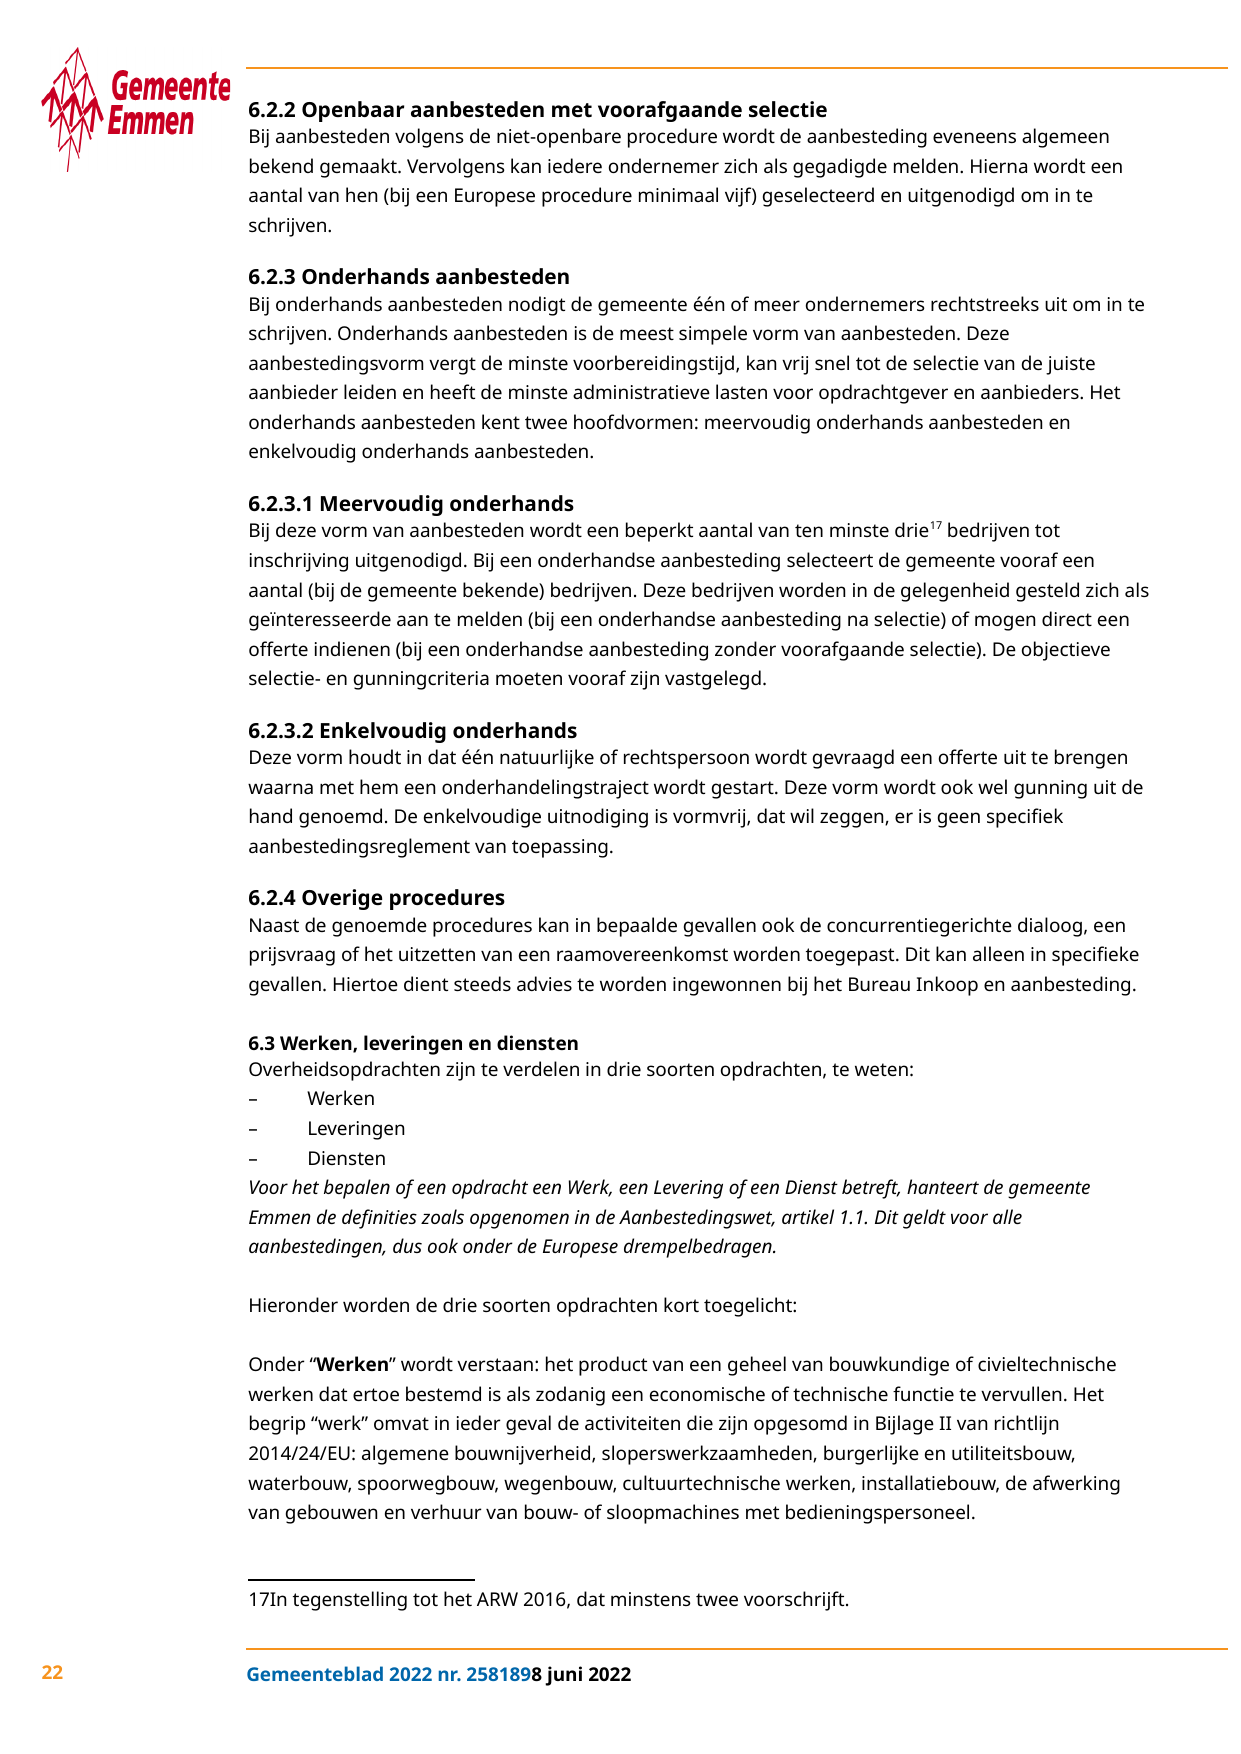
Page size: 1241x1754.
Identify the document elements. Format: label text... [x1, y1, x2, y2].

list Diensten [248, 1145, 1152, 1171]
list Werken [248, 1086, 1152, 1111]
text 6.2.3 Onderhands aanbesteden [248, 262, 1152, 291]
text Deze vorm houdt in dat één natuurlijke of rechtspersoon wordt gevraagd een offerte uit te brengen waarna met hem een onderhandelingstraject wordt gestart. Deze vorm wordt ook wel gunning uit de hand genoemd. De enkelvoudige uitnodiging is vormvrij, dat wil zeggen, er is geen specifiek aanbestedingsreglement van toepassing. [248, 744, 1152, 859]
text Overheidsopdrachten zijn te verdelen in drie soorten opdrachten, te weten: [248, 1056, 1152, 1082]
text In tegenstelling tot het ARW 2016, dat minstens twee voorschrijft. [248, 1586, 1152, 1612]
text Onder “Werken” wordt verstaan: het product van een geheel van bouwkundige of civieltechnische werken dat ertoe bestemd is als zodanig een economische of technische functie te vervullen. Het begrip “werk” omvat in ieder geval de activiteiten die zijn opgesomd in Bijlage II van richtlijn 2014/24/EU: algemene bouwnijverheid, sloperswerkzaamheden, burgerlijke en utiliteitsbouw, waterbouw, spoorwegbouw, wegenbouw, cultuurtechnische werken, installatiebouw, de afwerking van gebouwen en verhuur van bouw- of sloopmachines met bedieningspersoneel. [248, 1351, 1152, 1525]
list Leveringen [248, 1115, 1152, 1141]
text 6.2.3.1 Meervoudig onderhands [248, 489, 1152, 518]
text Bij onderhands aanbesteden nodigt de gemeente één of meer ondernemers rechtstreeks uit om in te schrijven. Onderhands aanbesteden is de meest simpele vorm van aanbesteden. Deze aanbestedingsvorm vergt de minste voorbereidingstijd, kan vrij snel tot de selectie van de juiste aanbieder leiden en heeft de minste administratieve lasten voor opdrachtgever en aanbieders. Het onderhands aanbesteden kent twee hoofdvormen: meervoudig onderhands aanbesteden en enkelvoudig onderhands aanbesteden. [248, 291, 1152, 464]
text Bij aanbesteden volgens de niet-openbare procedure wordt de aanbesteding eveneens algemeen bekend gemaakt. Vervolgens kan iedere ondernemer zich als gegadigde melden. Hierna wordt een aantal van hen (bij een Europese procedure minimaal vijf) geselecteerd en uitgenodigd om in te schrijven. [248, 123, 1152, 238]
text 6.2.4 Overige procedures [248, 883, 1152, 912]
text Hieronder worden de drie soorten opdrachten kort toegelicht: [248, 1292, 1152, 1318]
picture [41, 47, 231, 172]
text Naast de genoemde procedures kan in bepaalde gevallen ook de concurrentiegerichte dialoog, een prijsvraag of het uitzetten van een raamovereenkomst worden toegepast. Dit kan alleen in specifieke gevallen. Hiertoe dient steeds advies te worden ingewonnen bij het Bureau Inkoop en aanbesteding. [248, 912, 1152, 997]
text 6.2.2 Openbaar aanbesteden met voorafgaande selectie [248, 95, 1152, 123]
text 6.3 Werken, leveringen en diensten [248, 1030, 1152, 1056]
text Bij deze vorm van aanbesteden wordt een beperkt aantal van ten minste drie bedrijven tot inschrijving uitgenodigd. Bij een onderhandse aanbesteding selecteert de gemeente vooraf een aantal (bij de gemeente bekende) bedrijven. Deze bedrijven worden in de gelegenheid gesteld zich als geïnteresseerde aan te melden (bij een onderhandse aanbesteding na selectie) of mogen direct een offerte indienen (bij een onderhandse aanbesteding zonder voorafgaande selectie). De objectieve selectie- en gunningcriteria moeten vooraf zijn vastgelegd. [248, 518, 1152, 691]
table_header Voor het bepalen of een opdracht een Werk, een Levering of een Dienst betreft, hanteert de gemeente Emmen de definities zoals opgenomen in de Aanbestedingswet, artikel 1.1. Dit geldt voor alle aanbestedingen, dus ook onder de Europese drempelbedragen. [248, 1175, 1152, 1259]
text 6.2.3.2 Enkelvoudig onderhands [248, 716, 1152, 744]
